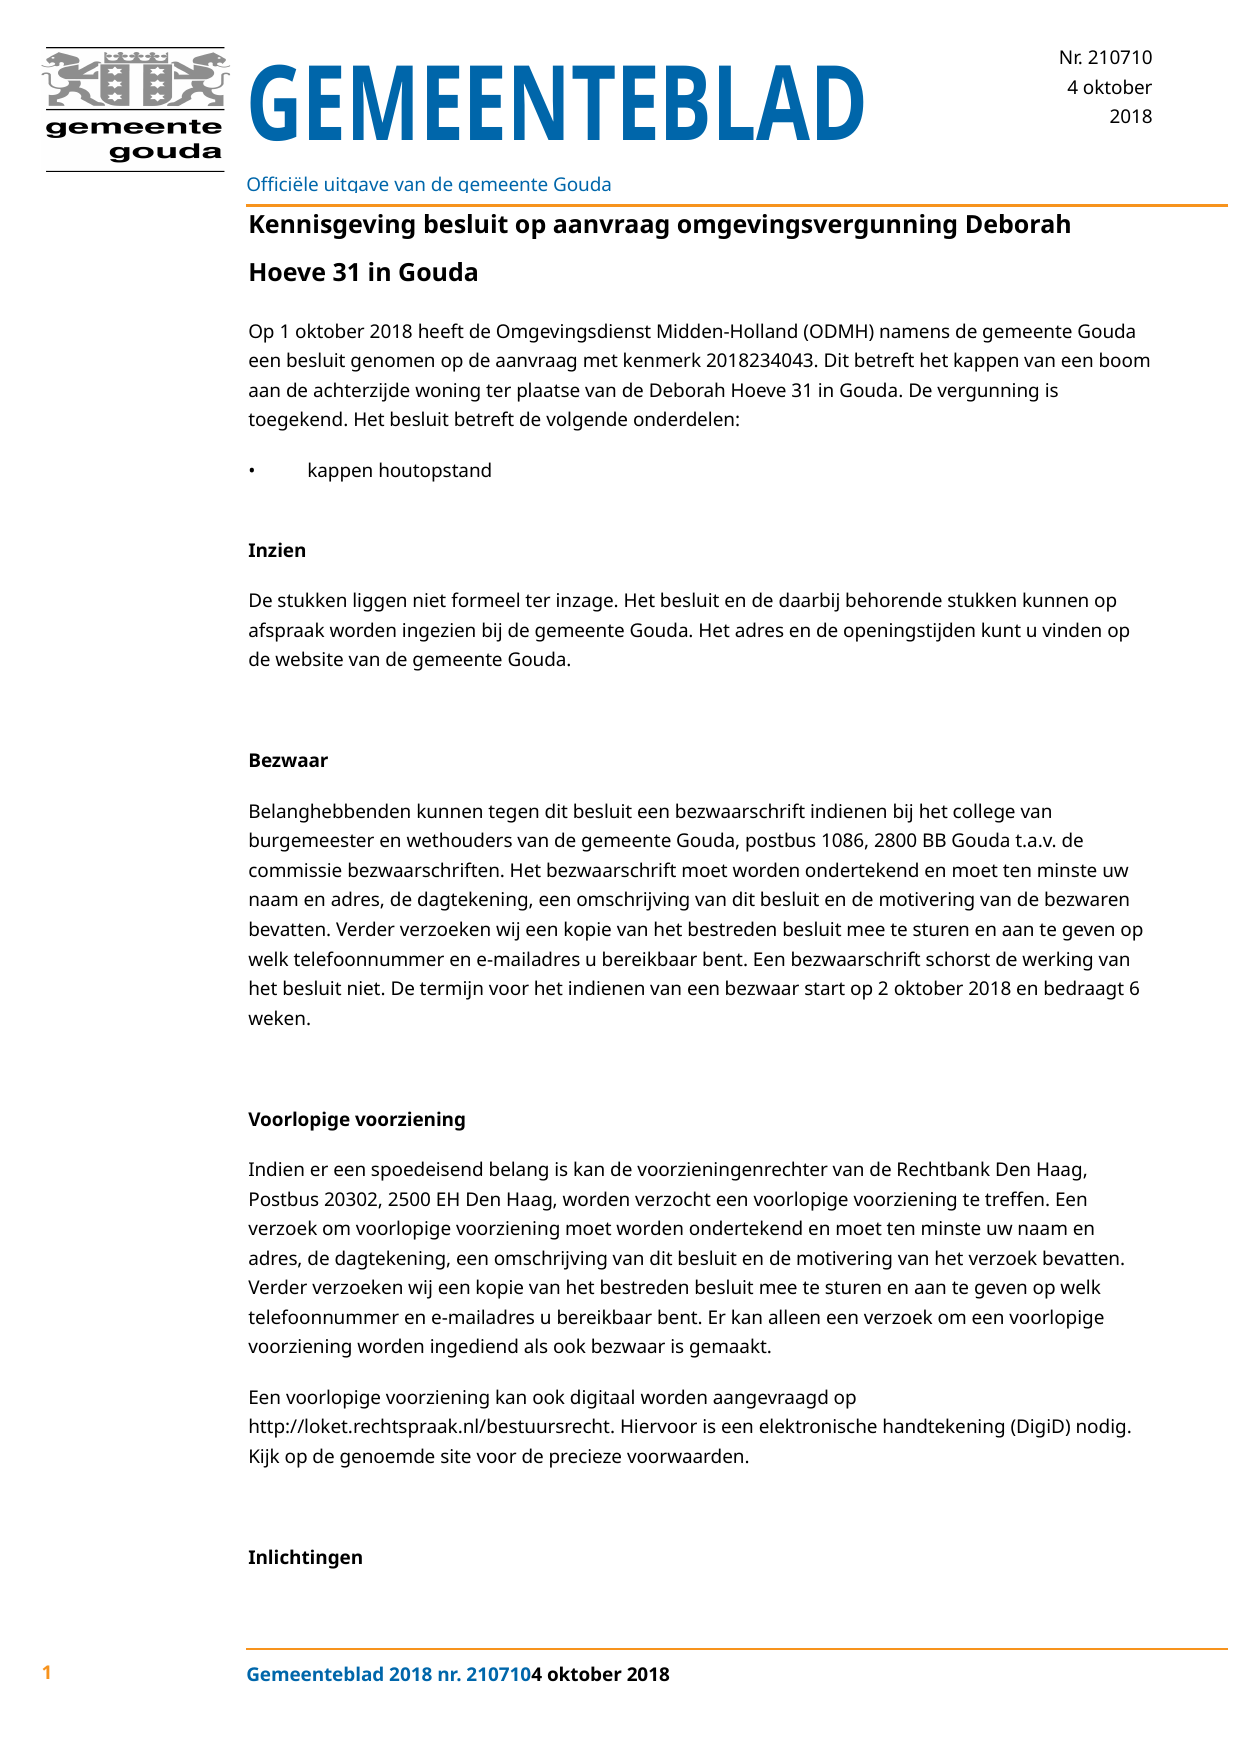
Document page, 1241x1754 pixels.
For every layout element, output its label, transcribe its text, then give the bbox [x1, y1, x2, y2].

text Indien er een spoedeisend belang is kan de voorzieningenrechter van de Rechtbank Den Haag, Postbus 20302, 2500 EH Den Haag, worden verzocht een voorlopige voorziening te treffen. Een verzoek om voorlopige voorziening moet worden ondertekend en moet ten minste uw naam en adres, de dagtekening, een omschrijving van dit besluit en de motivering van het verzoek bevatten. Verder verzoeken wij een kopie van het bestreden besluit mee te sturen en aan te geven op welk telefoonnummer en e-mailadres u bereikbaar bent. Er kan alleen een verzoek om een voorlopige voorziening worden ingediend als ook bezwaar is gemaakt. [248, 1156, 1152, 1359]
text Voorlopige voorziening [248, 1106, 1152, 1132]
text Inzien [248, 537, 1152, 563]
text Bezwaar [248, 747, 1152, 773]
picture [41, 47, 231, 172]
text Op 1 oktober 2018 heeft de Omgevingsdienst Midden-Holland (ODMH) namens de gemeente Gouda een besluit genomen op de aanvraag met kenmerk 2018234043. Dit betreft het kappen van een boom aan de achterzijde woning ter plaatse van de Deborah Hoeve 31 in Gouda. De vergunning is toegekend. Het besluit betreft de volgende onderdelen: [248, 318, 1152, 432]
text Inlichtingen [248, 1544, 1152, 1570]
text Kennisgeving besluit op aanvraag omgevingsvergunning Deborah Hoeve 31 in Gouda [248, 207, 1152, 288]
list kappen houtopstand [248, 457, 1152, 483]
text De stukken liggen niet formeel ter inzage. Het besluit en de daarbij behorende stukken kunnen op afspraak worden ingezien bij de gemeente Gouda. Het adres en de openingstijden kunt u vinden op de website van de gemeente Gouda. [248, 587, 1152, 672]
text Een voorlopige voorziening kan ook digitaal worden aangevraagd op http://loket.rechtspraak.nl/bestuursrecht. Hiervoor is een elektronische handtekening (DigiD) nodig. Kijk op de genoemde site voor de precieze voorwaarden. [248, 1384, 1152, 1469]
text Belanghebbenden kunnen tegen dit besluit een bezwaarschrift indienen bij het college van burgemeester en wethouders van de gemeente Gouda, postbus 1086, 2800 BB Gouda t.a.v. de commissie bezwaarschriften. Het bezwaarschrift moet worden ondertekend en moet ten minste uw naam en adres, de dagtekening, een omschrijving van dit besluit en de motivering van de bezwaren bevatten. Verder verzoeken wij een kopie van het bestreden besluit mee te sturen en aan te geven op welk telefoonnummer en e-mailadres u bereikbaar bent. Een bezwaarschrift schorst de werking van het besluit niet. De termijn voor het indienen van een bezwaar start op 2 oktober 2018 en bedraagt 6 weken. [248, 798, 1152, 1031]
